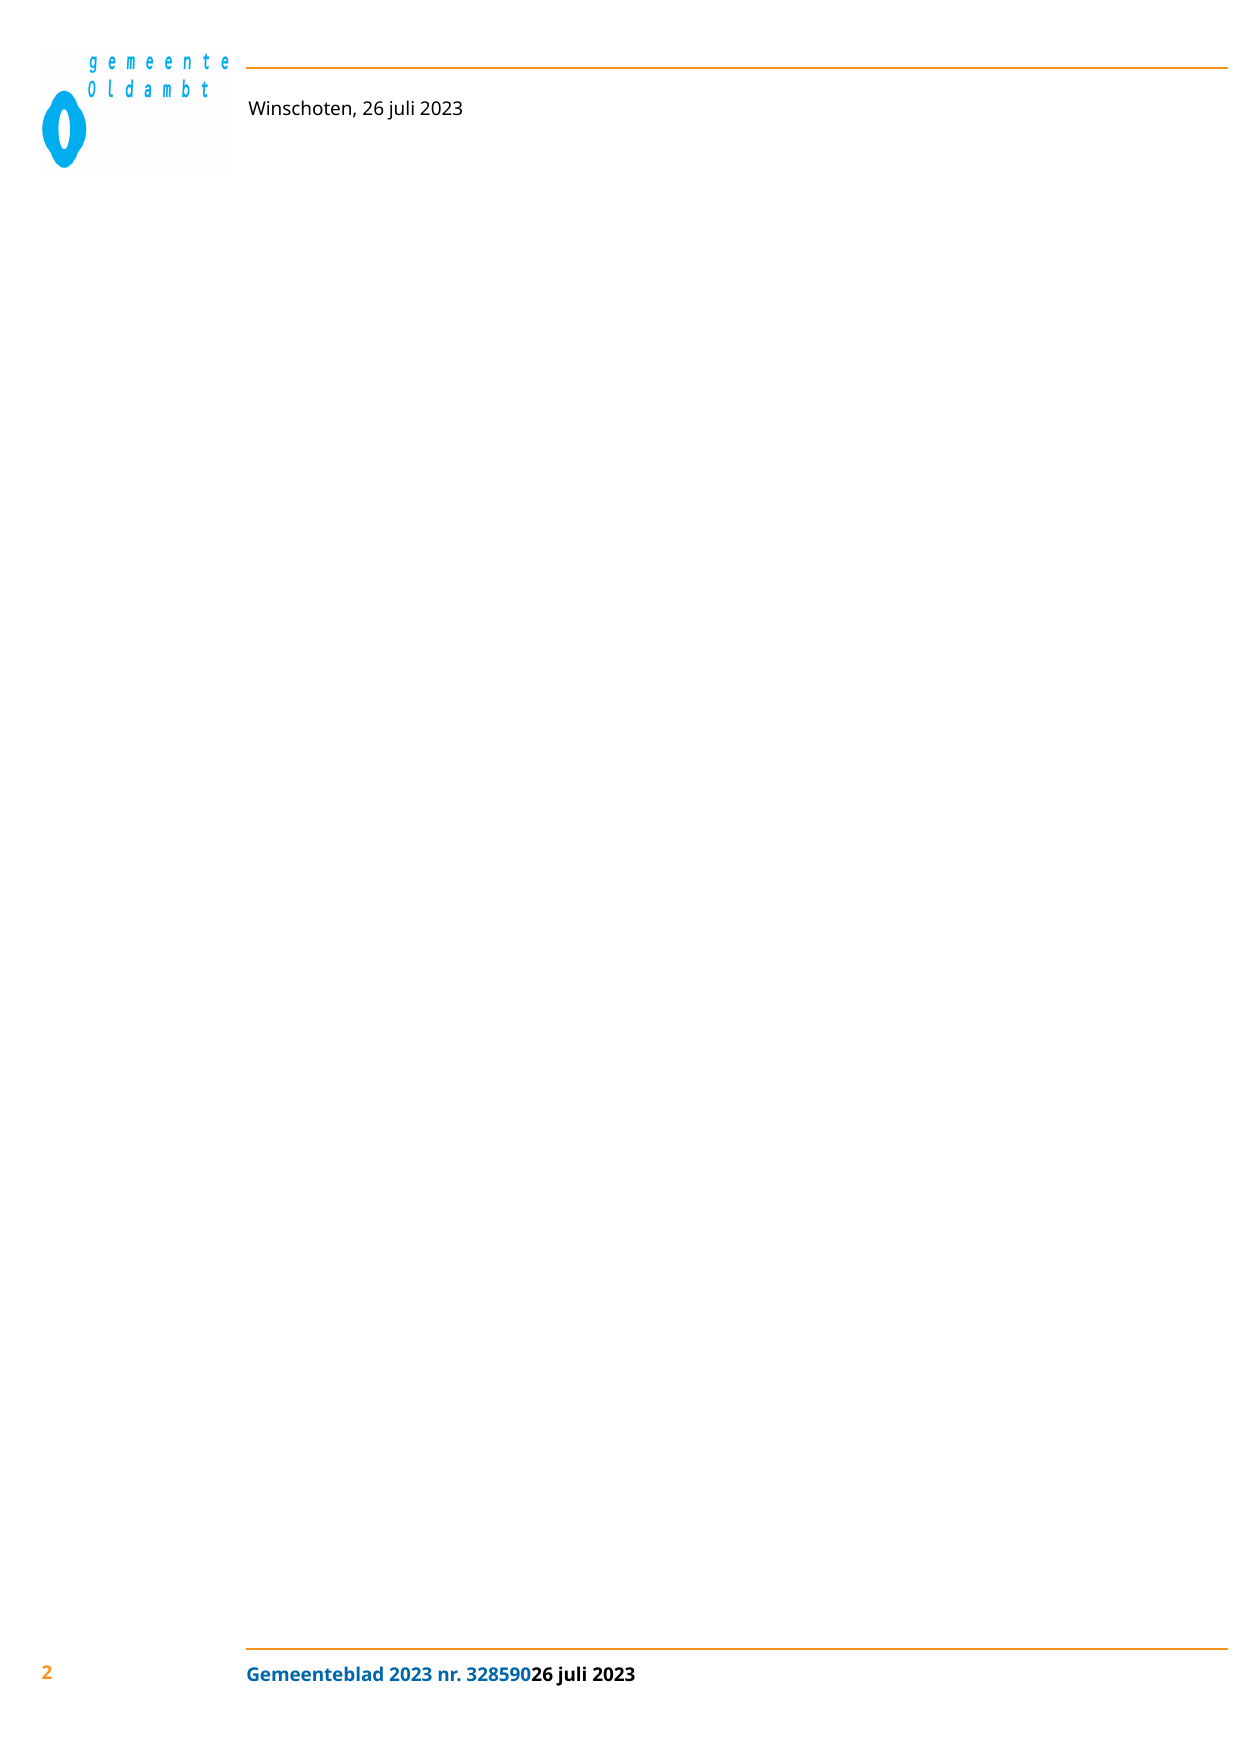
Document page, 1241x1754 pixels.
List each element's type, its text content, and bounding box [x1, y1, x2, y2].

picture [41, 47, 231, 172]
text Winschoten, 26 juli 2023 [248, 95, 1152, 121]
